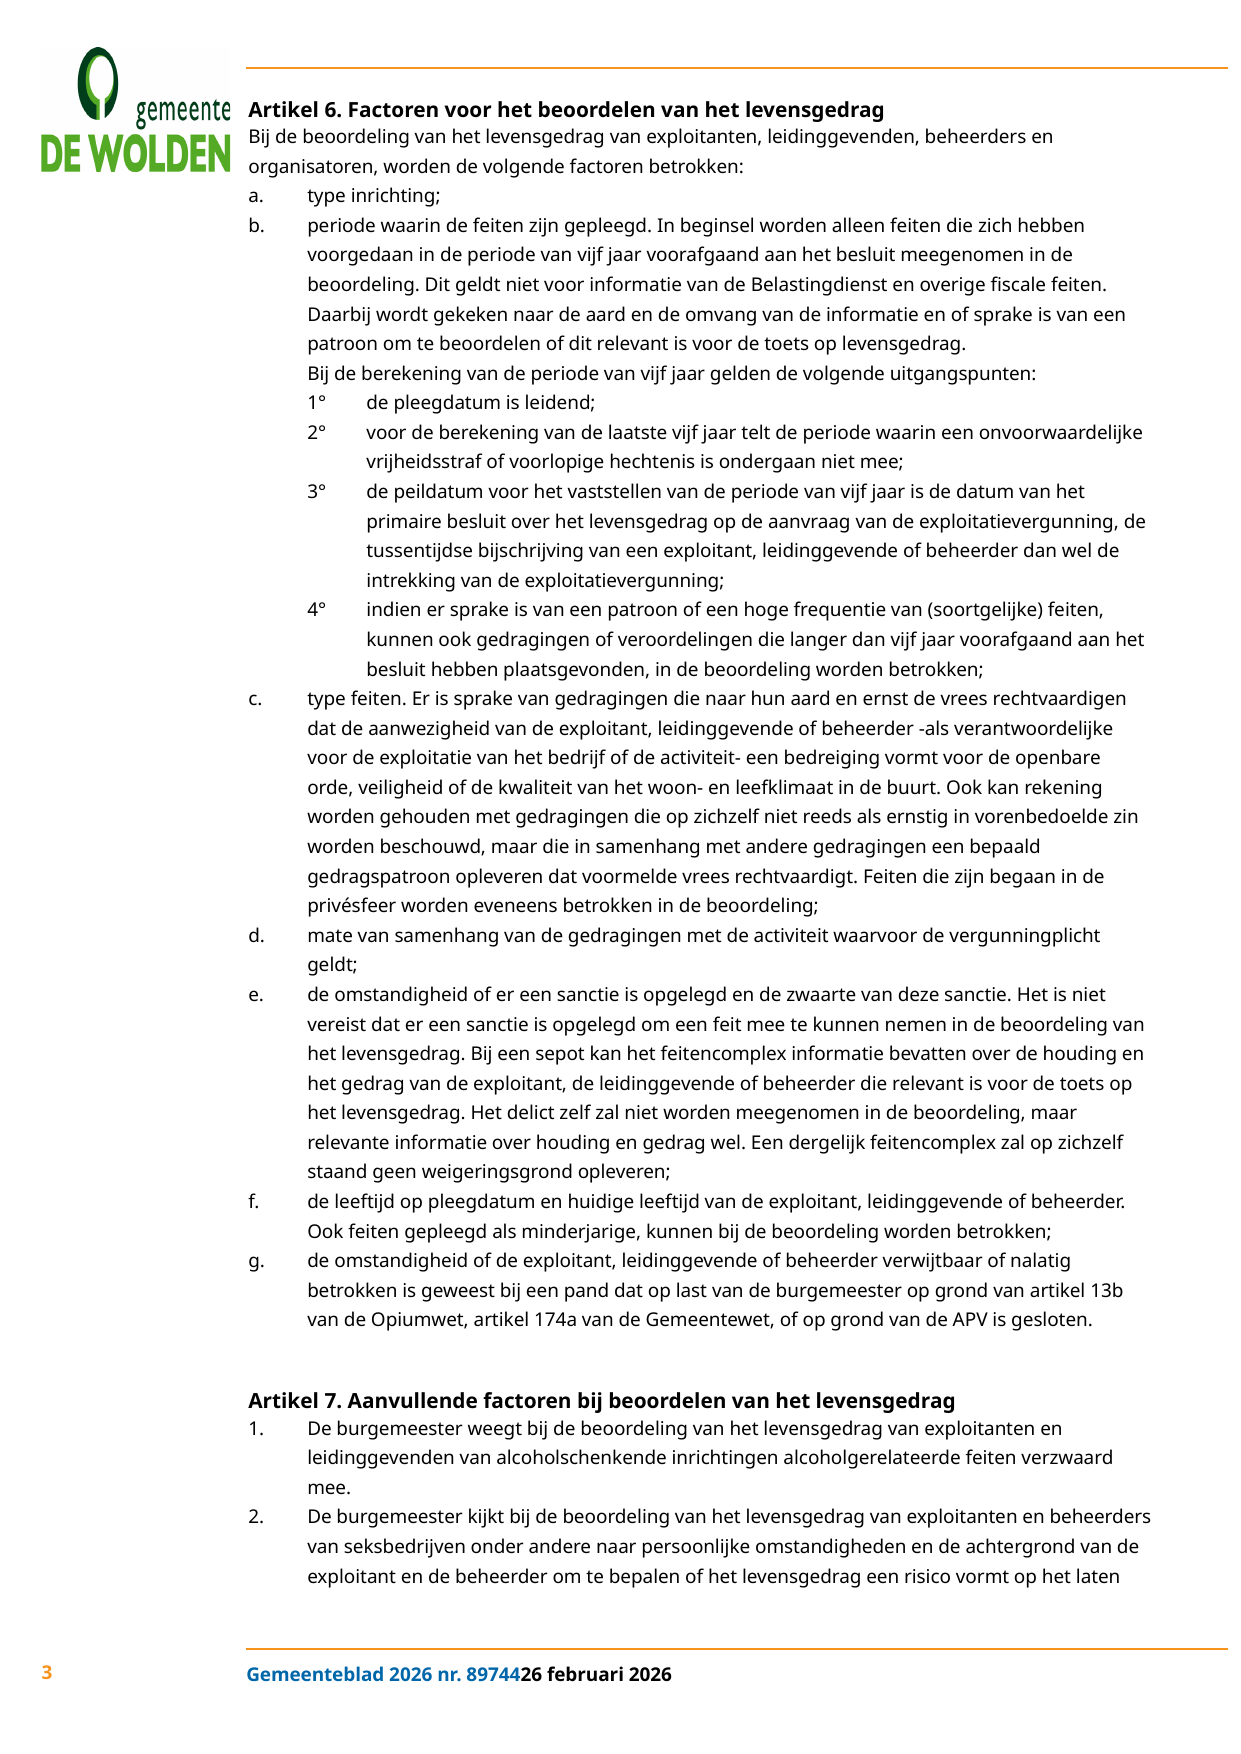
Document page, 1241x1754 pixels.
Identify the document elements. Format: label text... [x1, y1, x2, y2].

picture [41, 47, 231, 172]
list de peildatum voor het vaststellen van de periode van vijf jaar is de datum van het primaire besluit over het levensgedrag op de aanvraag van de exploitatievergunning, de tussentijdse bijschrijving van een exploitant, leidinggevende of beheerder dan wel de intrekking van de exploitatievergunning; [307, 478, 1152, 593]
list de pleegdatum is leidend; [307, 389, 1152, 415]
list type inrichting; [248, 182, 1152, 208]
list de omstandigheid of de exploitant, leidinggevende of beheerder verwijtbaar of nalatig betrokken is geweest bij een pand dat op last van de burgemeester op grond van artikel 13b van de Opiumwet, artikel 174a van de Gemeentewet, of op grond van de APV is gesloten. [248, 1247, 1152, 1332]
list periode waarin de feiten zijn gepleegd. In beginsel worden alleen feiten die zich hebben voorgedaan in de periode van vijf jaar voorafgaand aan het besluit meegenomen in de beoordeling. Dit geldt niet voor informatie van de Belastingdienst en overige fiscale feiten. Daarbij wordt gekeken naar de aard en de omvang van de informatie en of sprake is van een patroon om te beoordelen of dit relevant is voor de toets op levensgedrag. [248, 212, 1152, 356]
list type feiten. Er is sprake van gedragingen die naar hun aard en ernst de vrees rechtvaardigen dat de aanwezigheid van de exploitant, leidinggevende of beheerder -als verantwoordelijke voor de exploitatie van het bedrijf of de activiteit- een bedreiging vormt voor de openbare orde, veiligheid of de kwaliteit van het woon- en leefklimaat in de buurt. Ook kan rekening worden gehouden met gedragingen die op zichzelf niet reeds als ernstig in vorenbedoelde zin worden beschouwd, maar die in samenhang met andere gedragingen een bepaald gedragspatroon opleveren dat voormelde vrees rechtvaardigt. Feiten die zijn begaan in de privésfeer worden eveneens betrokken in de beoordeling; [248, 685, 1152, 918]
text Artikel 6. Factoren voor het beoordelen van het levensgedrag [248, 95, 1152, 123]
list voor de berekening van de laatste vijf jaar telt de periode waarin een onvoorwaardelijke vrijheidsstraf of voorlopige hechtenis is ondergaan niet mee; [307, 419, 1152, 474]
list Bij de berekening van de periode van vijf jaar gelden de volgende uitgangspunten: [248, 360, 1152, 386]
list indien er sprake is van een patroon of een hoge frequentie van (soortgelijke) feiten, kunnen ook gedragingen of veroordelingen die langer dan vijf jaar voorafgaand aan het besluit hebben plaatsgevonden, in de beoordeling worden betrokken; [307, 597, 1152, 681]
list de leeftijd op pleegdatum en huidige leeftijd van de exploitant, leidinggevende of beheerder. Ook feiten gepleegd als minderjarige, kunnen bij de beoordeling worden betrokken; [248, 1188, 1152, 1243]
text Artikel 7. Aanvullende factoren bij beoordelen van het levensgedrag [248, 1387, 1152, 1415]
text Bij de beoordeling van het levensgedrag van exploitanten, leidinggevenden, beheerders en organisatoren, worden de volgende factoren betrokken: [248, 123, 1152, 178]
list De burgemeester kijkt bij de beoordeling van het levensgedrag van exploitanten en beheerders van seksbedrijven onder andere naar persoonlijke omstandigheden en de achtergrond van de exploitant en de beheerder om te bepalen of het levensgedrag een risico vormt op het laten [248, 1504, 1152, 1589]
list mate van samenhang van de gedragingen met de activiteit waarvoor de vergunningplicht geldt; [248, 922, 1152, 977]
list De burgemeester weegt bij de beoordeling van het levensgedrag van exploitanten en leidinggevenden van alcoholschenkende inrichtingen alcoholgerelateerde feiten verzwaard mee. [248, 1415, 1152, 1500]
list de omstandigheid of er een sanctie is opgelegd en de zwaarte van deze sanctie. Het is niet vereist dat er een sanctie is opgelegd om een feit mee te kunnen nemen in de beoordeling van het levensgedrag. Bij een sepot kan het feitencomplex informatie bevatten over de houding en het gedrag van de exploitant, de leidinggevende of beheerder die relevant is voor de toets op het levensgedrag. Het delict zelf zal niet worden meegenomen in de beoordeling, maar relevante informatie over houding en gedrag wel. Een dergelijk feitencomplex zal op zichzelf staand geen weigeringsgrond opleveren; [248, 981, 1152, 1184]
